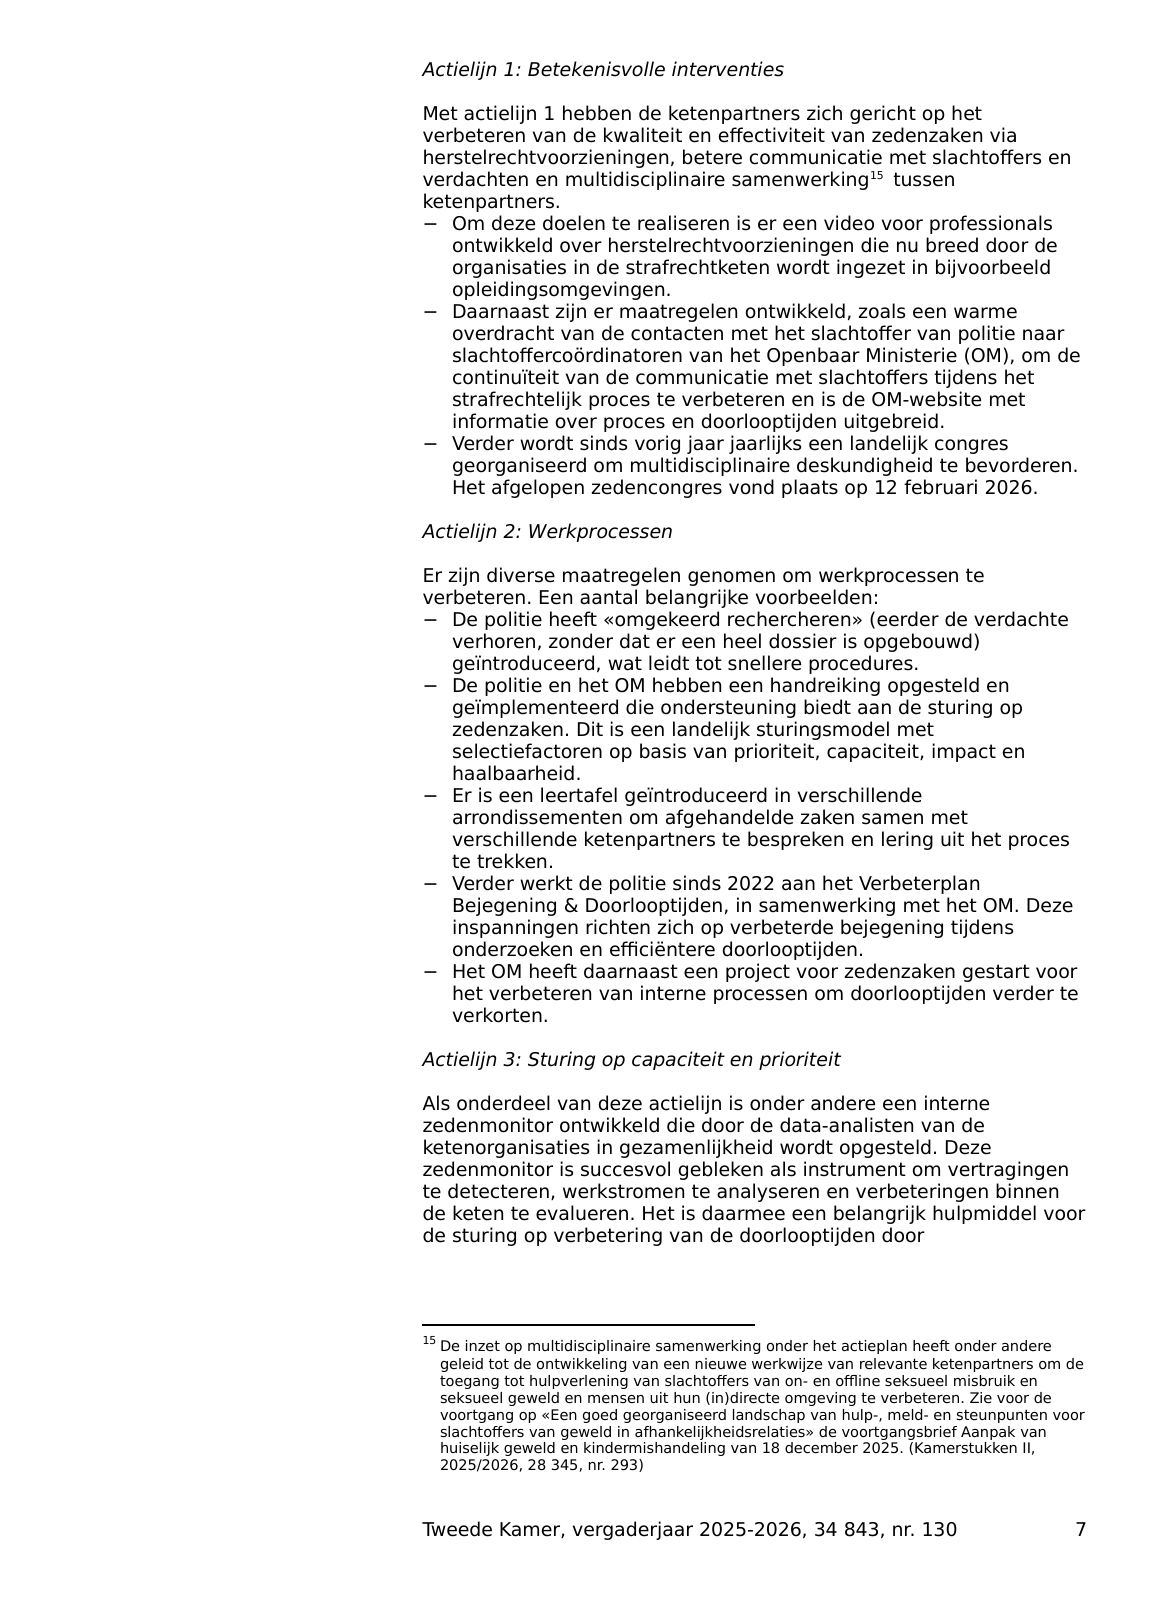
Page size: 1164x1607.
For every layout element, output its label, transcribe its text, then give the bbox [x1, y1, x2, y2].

text − Het OM heeft daarnaast een project voor zedenzaken gestart voor het verbeteren van interne processen om doorlooptijden verder te verkorten. [422, 961, 1087, 1027]
subtitle Actielijn 2: Werkprocessen [422, 521, 1087, 543]
text − Er is een leertafel geïntroduceerd in verschillende arrondissementen om afgehandelde zaken samen met verschillende ketenpartners te bespreken en lering uit het proces te trekken. [422, 785, 1087, 873]
subtitle Actielijn 1: Betekenisvolle interventies [422, 59, 1087, 81]
text De inzet op multidisciplinaire samenwerking onder het actieplan heeft onder andere geleid tot de ontwikkeling van een nieuwe werkwijze van relevante ketenpartners om de toegang tot hulpverlening van slachtoffers van on- en offline seksueel misbruik en seksueel geweld en mensen uit hun (in)directe omgeving te verbeteren. Zie voor de voortgang op «Een goed georganiseerd landschap van hulp-, meld- en steunpunten voor slachtoffers van geweld in afhankelijkheidsrelaties» de voortgangsbrief Aanpak van huiselijk geweld en kindermishandeling van 18 december 2025. (Kamerstukken II, 2025/2026, 28 345, nr. 293) [422, 1334, 1087, 1474]
text − De politie en het OM hebben een handreiking opgesteld en geïmplementeerd die ondersteuning biedt aan de sturing op zedenzaken. Dit is een landelijk sturingsmodel met selectiefactoren op basis van prioriteit, capaciteit, impact en haalbaarheid. [422, 675, 1087, 785]
text Met actielijn 1 hebben de ketenpartners zich gericht op het verbeteren van de kwaliteit en effectiviteit van zedenzaken via herstelrechtvoorzieningen, betere communicatie met slachtoffers en verdachten en multidisciplinaire samenwerking tussen ketenpartners. [422, 103, 1087, 213]
text − Verder werkt de politie sinds 2022 aan het Verbeterplan Bejegening & Doorlooptijden, in samenwerking met het OM. Deze inspanningen richten zich op verbeterde bejegening tijdens onderzoeken en efficiëntere doorlooptijden. [422, 873, 1087, 961]
text − Om deze doelen te realiseren is er een video voor professionals ontwikkeld over herstelrechtvoorzieningen die nu breed door de organisaties in de strafrechtketen wordt ingezet in bijvoorbeeld opleidingsomgevingen. [422, 213, 1087, 301]
text − Verder wordt sinds vorig jaar jaarlijks een landelijk congres georganiseerd om multidisciplinaire deskundigheid te bevorderen. Het afgelopen zedencongres vond plaats op 12 februari 2026. [422, 433, 1087, 499]
subtitle Actielijn 3: Sturing op capaciteit en prioriteit [422, 1049, 1087, 1071]
text Als onderdeel van deze actielijn is onder andere een interne zedenmonitor ontwikkeld die door de data-analisten van de ketenorganisaties in gezamenlijkheid wordt opgesteld. Deze zedenmonitor is succesvol gebleken als instrument om vertragingen te detecteren, werkstromen te analyseren en verbeteringen binnen de keten te evalueren. Het is daarmee een belangrijk hulpmiddel voor de sturing op verbetering van de doorlooptijden door [422, 1093, 1087, 1247]
text − De politie heeft «omgekeerd rechercheren» (eerder de verdachte verhoren, zonder dat er een heel dossier is opgebouwd) geïntroduceerd, wat leidt tot snellere procedures. [422, 609, 1087, 675]
text Er zijn diverse maatregelen genomen om werkprocessen te verbeteren. Een aantal belangrijke voorbeelden: [422, 565, 1087, 609]
text − Daarnaast zijn er maatregelen ontwikkeld, zoals een warme overdracht van de contacten met het slachtoffer van politie naar slachtoffercoördinatoren van het Openbaar Ministerie (OM), om de continuïteit van de communicatie met slachtoffers tijdens het strafrechtelijk proces te verbeteren en is de OM-website met informatie over proces en doorlooptijden uitgebreid. [422, 301, 1087, 433]
